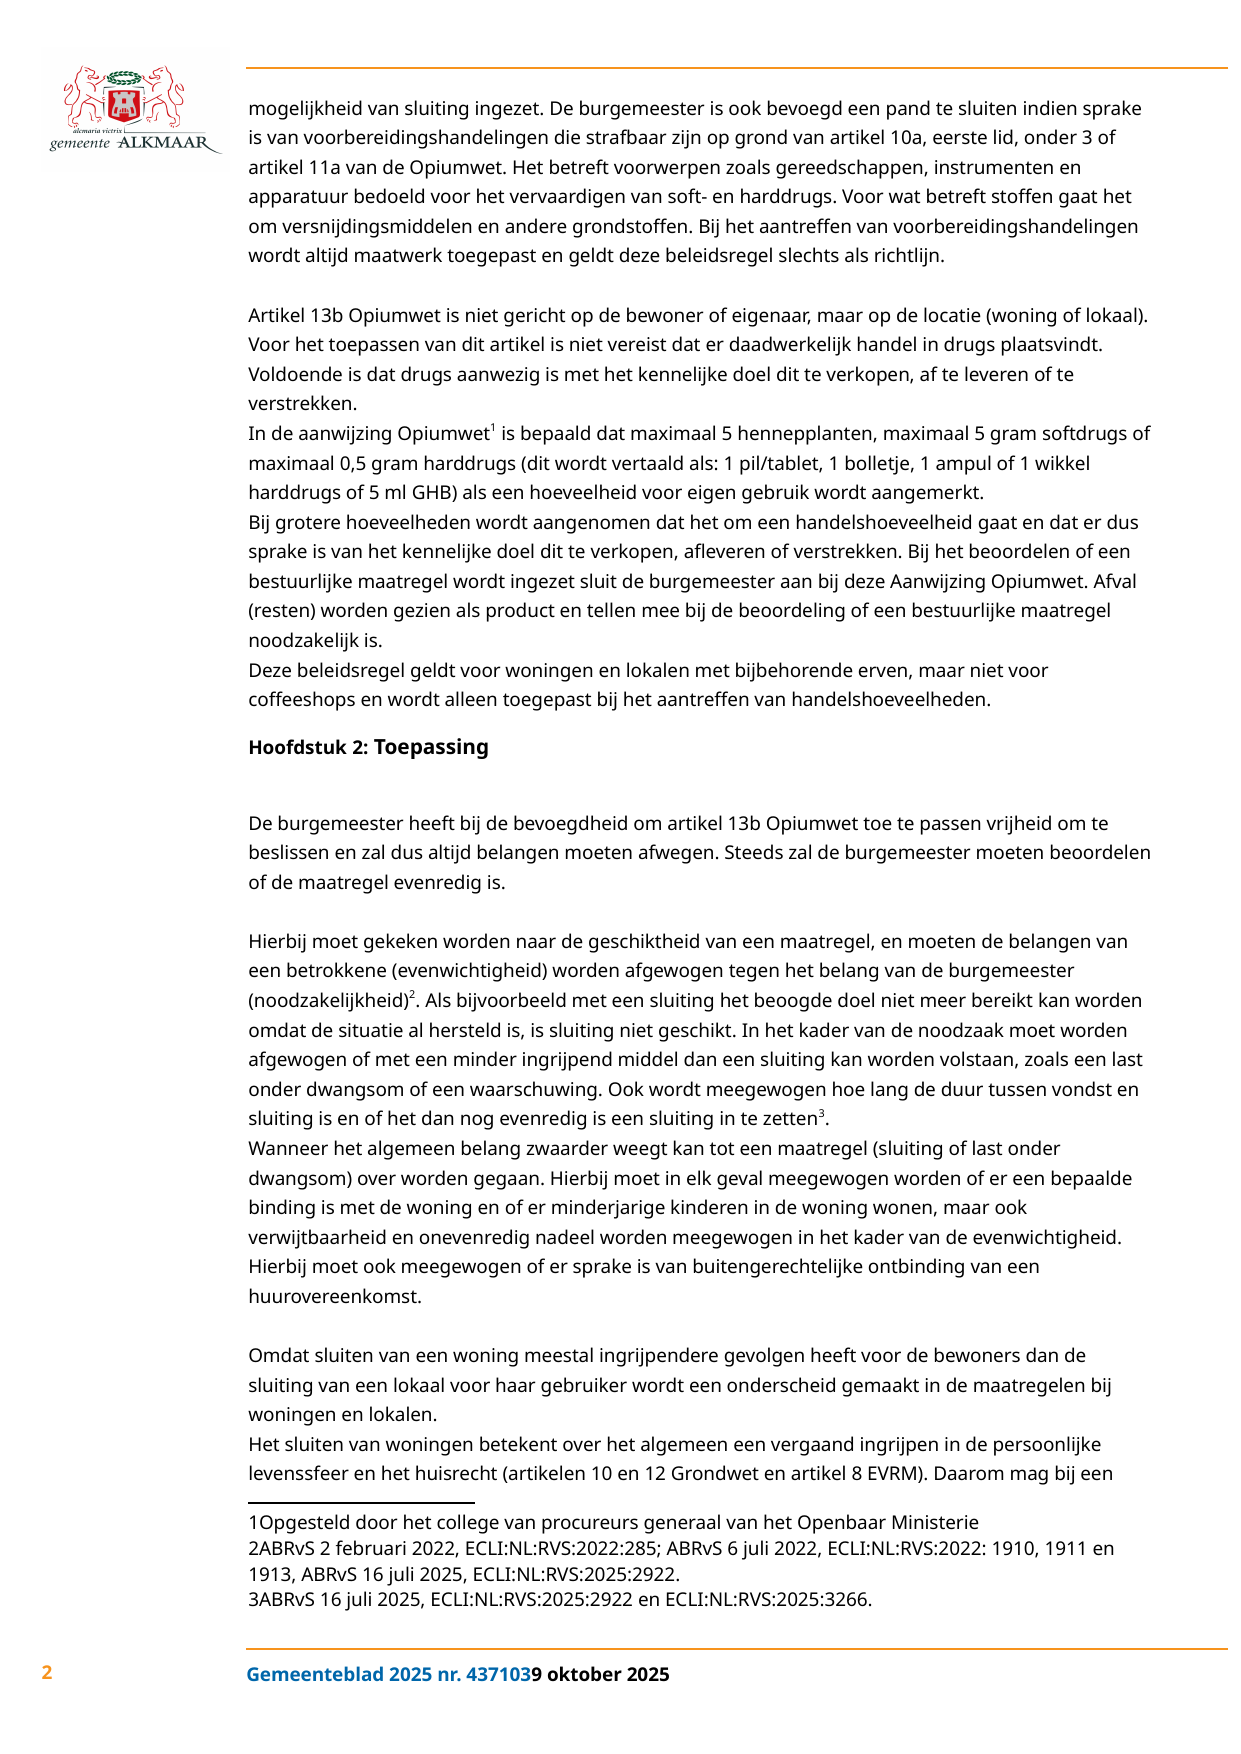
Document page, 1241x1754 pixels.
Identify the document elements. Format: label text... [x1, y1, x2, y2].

text ABRvS 2 februari 2022, ECLI:NL:RVS:2022:285; ABRvS 6 juli 2022, ECLI:NL:RVS:2022: 1910, 1911 en 1913, ABRvS 16 juli 2025, ECLI:NL:RVS:2025:2922. [248, 1535, 1152, 1586]
text Opgesteld door het college van procureurs generaal van het Openbaar Ministerie [248, 1509, 1152, 1535]
text Bij grotere hoeveelheden wordt aangenomen dat het om een handelshoeveelheid gaat en dat er dus sprake is van het kennelijke doel dit te verkopen, afleveren of verstrekken. Bij het beoordelen of een bestuurlijke maatregel wordt ingezet sluit de burgemeester aan bij deze Aanwijzing Opiumwet. Afval (resten) worden gezien als product en tellen mee bij de beoordeling of een bestuurlijke maatregel noodzakelijk is. [248, 509, 1152, 653]
text Hierbij moet gekeken worden naar de geschiktheid van een maatregel, en moeten de belangen van een betrokkene (evenwichtigheid) worden afgewogen tegen het belang van de burgemeester (noodzakelijkheid). Als bijvoorbeeld met een sluiting het beoogde doel niet meer bereikt kan worden omdat de situatie al hersteld is, is sluiting niet geschikt. In het kader van de noodzaak moet worden afgewogen of met een minder ingrijpend middel dan een sluiting kan worden volstaan, zoals een last onder dwangsom of een waarschuwing. Ook wordt meegewogen hoe lang de duur tussen vondst en sluiting is en of het dan nog evenredig is een sluiting in te zetten. [248, 928, 1152, 1131]
text De burgemeester heeft bij de bevoegdheid om artikel 13b Opiumwet toe te passen vrijheid om te beslissen en zal dus altijd belangen moeten afwegen. Steeds zal de burgemeester moeten beoordelen of de maatregel evenredig is. [248, 810, 1152, 895]
text Het sluiten van woningen betekent over het algemeen een vergaand ingrijpen in de persoonlijke levenssfeer en het huisrecht (artikelen 10 en 12 Grondwet en artikel 8 EVRM). Daarom mag bij een [248, 1431, 1152, 1486]
text ABRvS 16 juli 2025, ECLI:NL:RVS:2025:2922 en ECLI:NL:RVS:2025:3266. [248, 1586, 1152, 1612]
text Wanneer het algemeen belang zwaarder weegt kan tot een maatregel (sluiting of last onder dwangsom) over worden gegaan. Hierbij moet in elk geval meegewogen worden of er een bepaalde binding is met de woning en of er minderjarige kinderen in de woning wonen, maar ook verwijtbaarheid en onevenredig nadeel worden meegewogen in het kader van de evenwichtigheid. Hierbij moet ook meegewogen of er sprake is van buitengerechtelijke ontbinding van een huurovereenkomst. [248, 1135, 1152, 1309]
text Artikel 13b Opiumwet is niet gericht op de bewoner of eigenaar, maar op de locatie (woning of lokaal). Voor het toepassen van dit artikel is niet vereist dat er daadwerkelijk handel in drugs plaatsvindt. Voldoende is dat drugs aanwezig is met het kennelijke doel dit te verkopen, af te leveren of te verstrekken. [248, 302, 1152, 416]
text Omdat sluiten van een woning meestal ingrijpendere gevolgen heeft voor de bewoners dan de sluiting van een lokaal voor haar gebruiker wordt een onderscheid gemaakt in de maatregelen bij woningen en lokalen. [248, 1342, 1152, 1427]
text mogelijkheid van sluiting ingezet. De burgemeester is ook bevoegd een pand te sluiten indien sprake is van voorbereidingshandelingen die strafbaar zijn op grond van artikel 10a, eerste lid, onder 3 of artikel 11a van de Opiumwet. Het betreft voorwerpen zoals gereedschappen, instrumenten en apparatuur bedoeld voor het vervaardigen van soft- en harddrugs. Voor wat betreft stoffen gaat het om versnijdingsmiddelen en andere grondstoffen. Bij het aantreffen van voorbereidingshandelingen wordt altijd maatwerk toegepast en geldt deze beleidsregel slechts als richtlijn. [248, 95, 1152, 268]
picture [41, 47, 231, 172]
text Hoofdstuk 2: Toepassing [248, 732, 1152, 761]
text Deze beleidsregel geldt voor woningen en lokalen met bijbehorende erven, maar niet voor coffeeshops en wordt alleen toegepast bij het aantreffen van handelshoeveelheden. [248, 657, 1152, 712]
text In de aanwijzing Opiumwet is bepaald dat maximaal 5 hennepplanten, maximaal 5 gram softdrugs of maximaal 0,5 gram harddrugs (dit wordt vertaald als: 1 pil/tablet, 1 bolletje, 1 ampul of 1 wikkel harddrugs of 5 ml GHB) als een hoeveelheid voor eigen gebruik wordt aangemerkt. [248, 420, 1152, 505]
